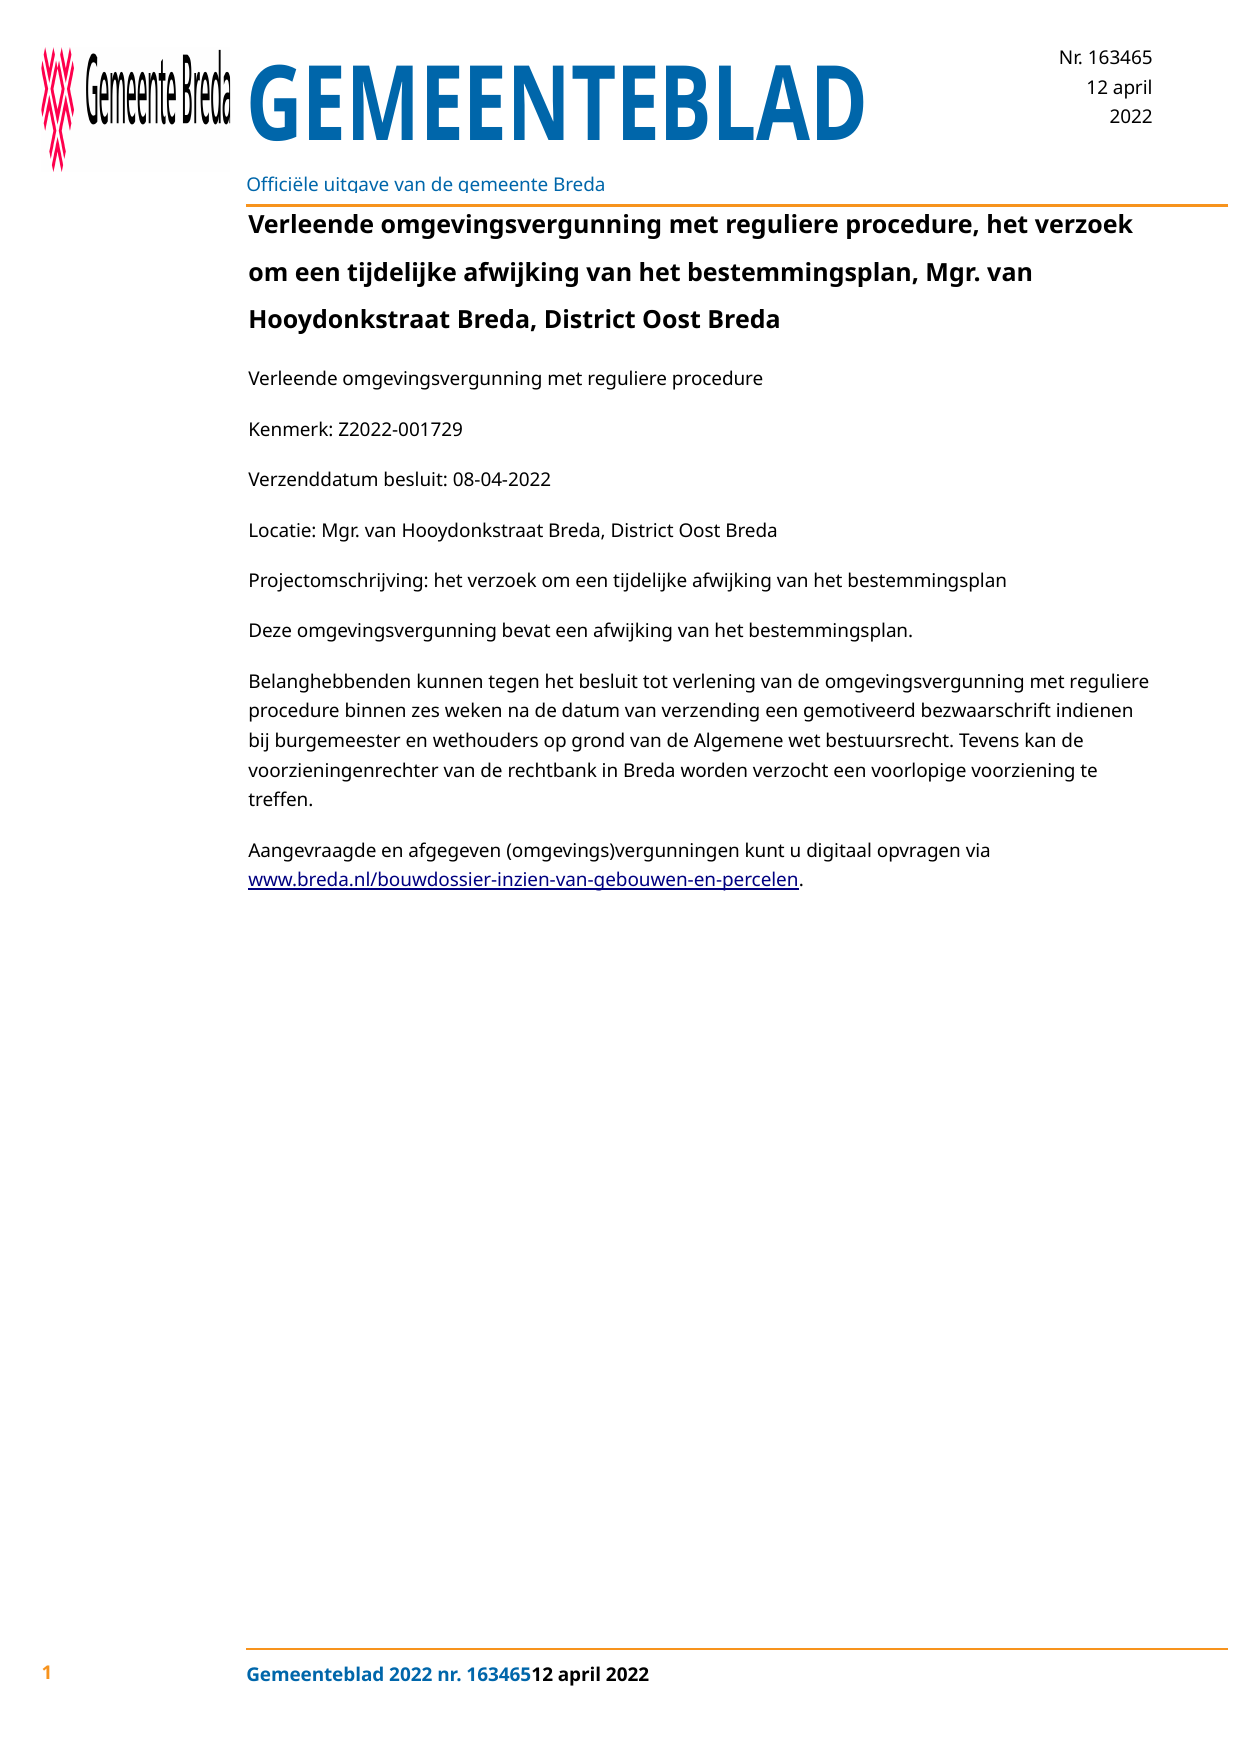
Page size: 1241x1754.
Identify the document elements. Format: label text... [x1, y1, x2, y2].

text Locatie: Mgr. van Hooydonkstraat Breda, District Oost Breda [248, 517, 1152, 542]
text Kenmerk: Z2022-001729 [248, 416, 1152, 442]
text Aangevraagde en afgegeven (omgevings)vergunningen kunt u digitaal opvragen via www.breda.nl/bouwdossier-inzien-van-gebouwen-en-percelen. [248, 837, 1152, 892]
text Verleende omgevingsvergunning met reguliere procedure, het verzoek om een tijdelijke afwijking van het bestemmingsplan, Mgr. van Hooydonkstraat Breda, District Oost Breda [248, 207, 1152, 336]
text Deze omgevingsvergunning bevat een afwijking van het bestemmingsplan. [248, 618, 1152, 643]
text Verzenddatum besluit: 08-04-2022 [248, 466, 1152, 492]
picture [41, 47, 231, 172]
text Projectomschrijving: het verzoek om een tijdelijke afwijking van het bestemmingsplan [248, 567, 1152, 593]
text Verleende omgevingsvergunning met reguliere procedure [248, 366, 1152, 391]
text Belanghebbenden kunnen tegen het besluit tot verlening van de omgevingsvergunning met reguliere procedure binnen zes weken na de datum van verzending een gemotiveerd bezwaarschrift indienen bij burgemeester en wethouders op grond van de Algemene wet bestuursrecht. Tevens kan de voorzieningenrechter van de rechtbank in Breda worden verzocht een voorlopige voorziening te treffen. [248, 668, 1152, 812]
